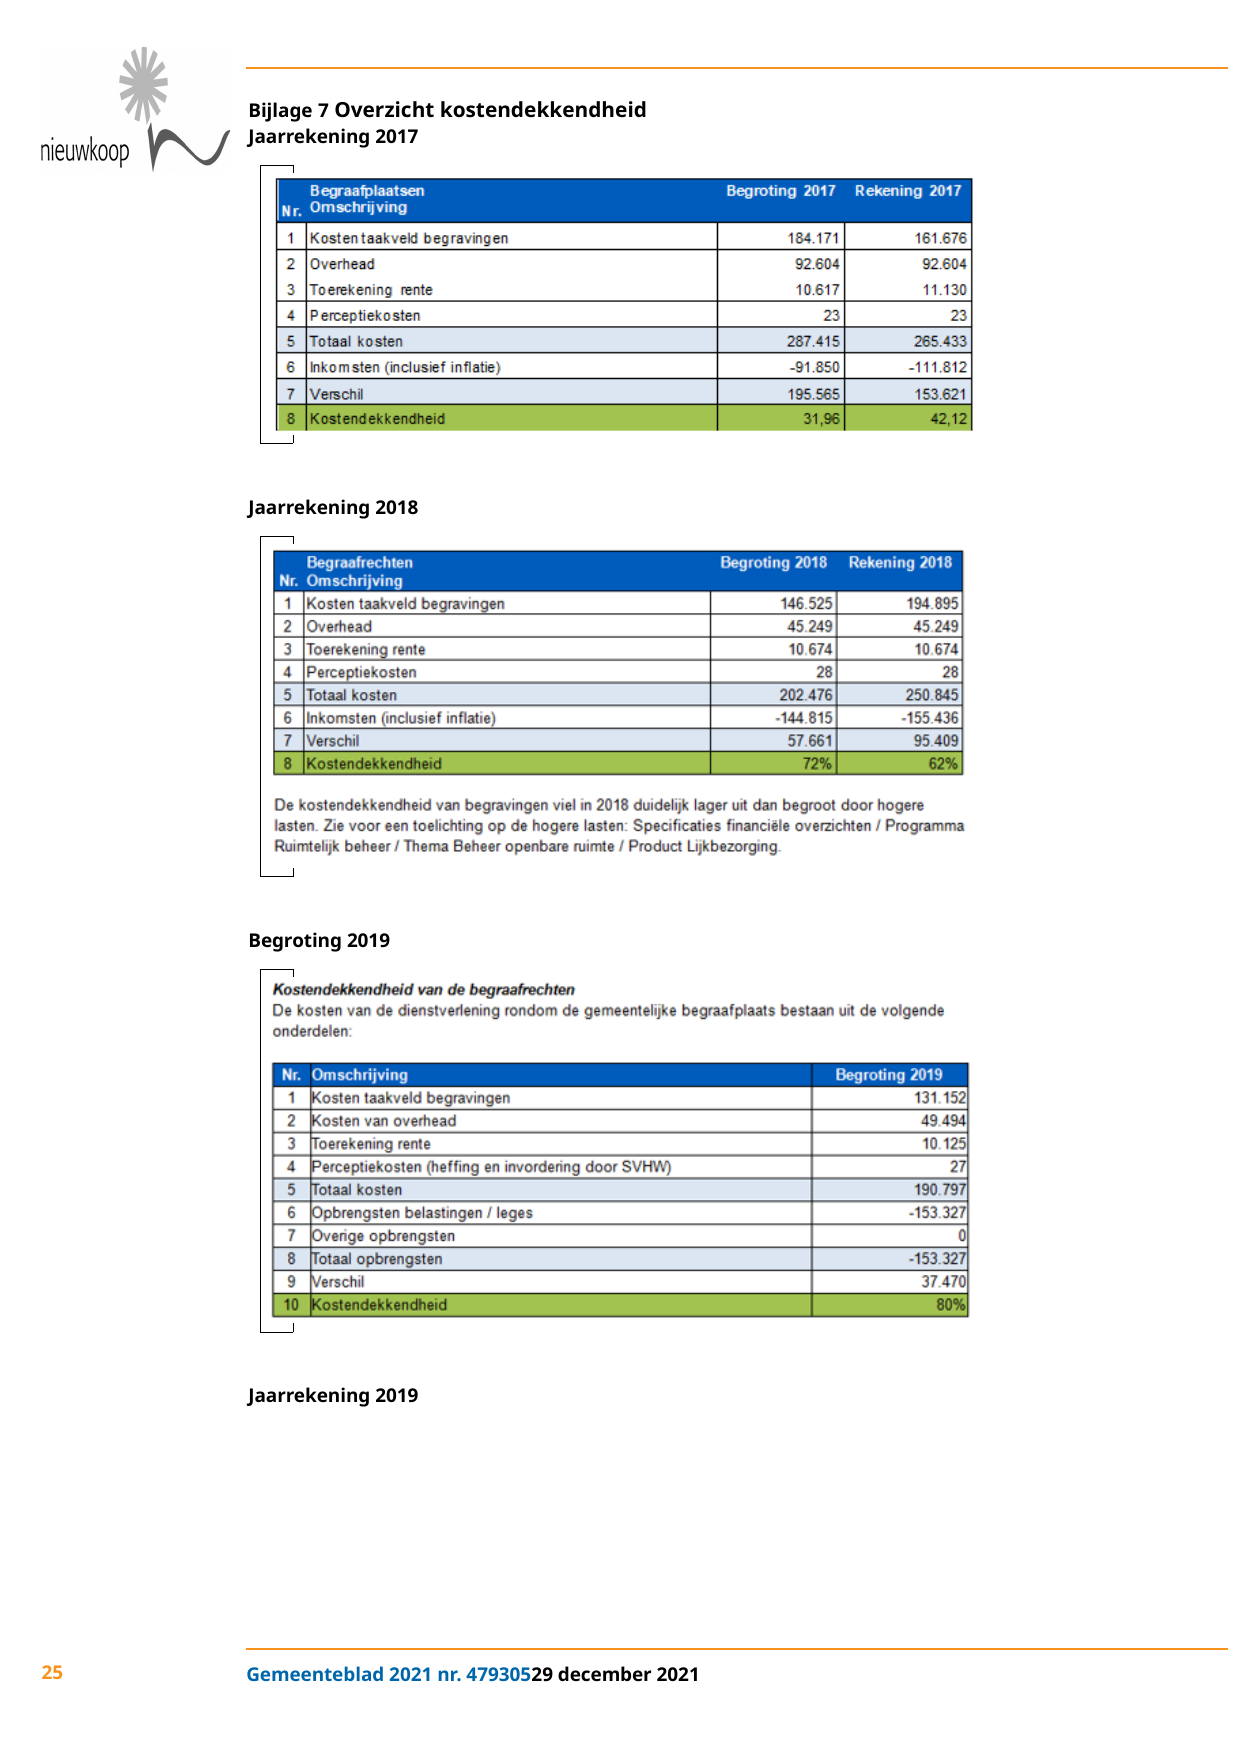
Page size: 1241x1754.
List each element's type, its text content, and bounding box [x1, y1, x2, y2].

picture [268, 977, 978, 1323]
picture [268, 544, 978, 868]
text Begroting 2019 [248, 927, 1152, 953]
picture [41, 47, 231, 172]
picture [268, 173, 978, 435]
text Jaarrekening 2019 [248, 1383, 1152, 1408]
text Jaarrekening 2018 [248, 494, 1152, 520]
text Jaarrekening 2017 [248, 123, 1152, 149]
text Bijlage 7 Overzicht kostendekkendheid [248, 95, 1152, 123]
